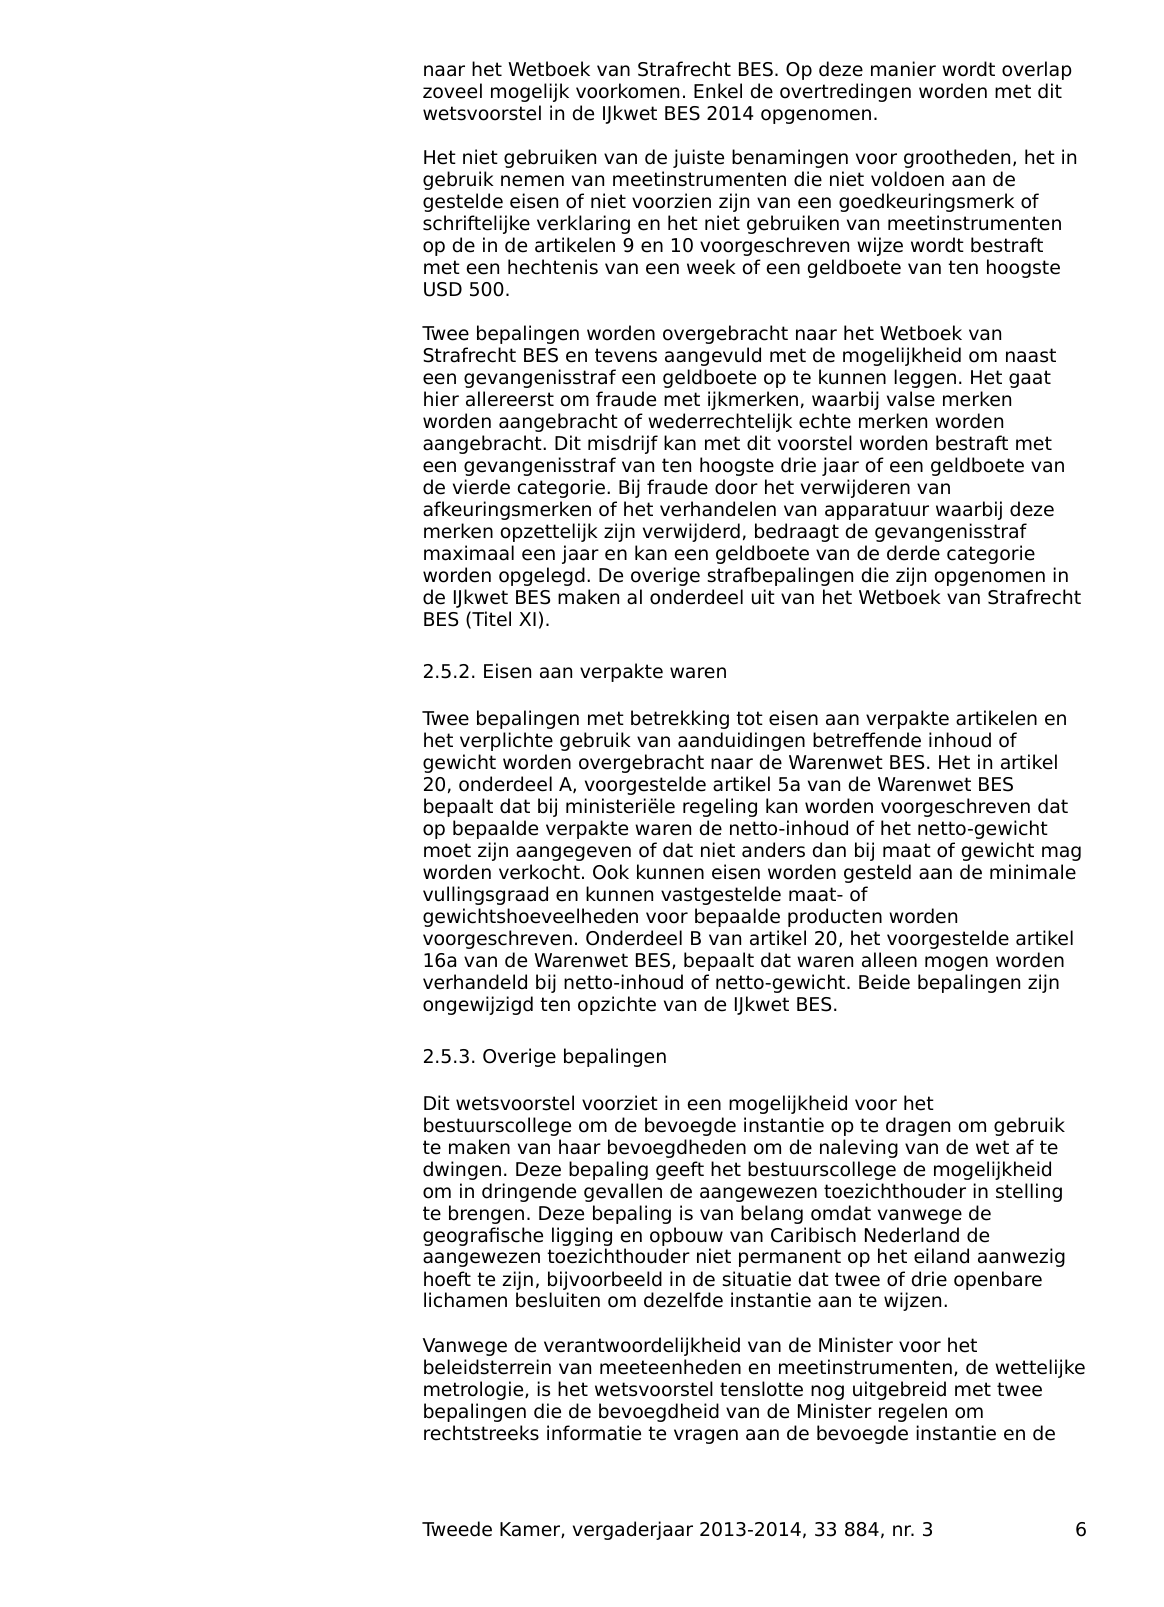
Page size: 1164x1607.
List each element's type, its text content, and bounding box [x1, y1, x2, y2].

text Vanwege de verantwoordelijkheid van de Minister voor het beleidsterrein van meeteenheden en meetinstrumenten, de wettelijke metrologie, is het wetsvoorstel tenslotte nog uitgebreid met twee bepalingen die de bevoegdheid van de Minister regelen om rechtstreeks informatie te vragen aan de bevoegde instantie en de [422, 1334, 1087, 1444]
text naar het Wetboek van Strafrecht BES. Op deze manier wordt overlap zoveel mogelijk voorkomen. Enkel de overtredingen worden met dit wetsvoorstel in de IJkwet BES 2014 opgenomen. [422, 59, 1087, 125]
subtitle 2.5.3. Overige bepalingen [422, 1046, 1087, 1068]
subtitle 2.5.2. Eisen aan verpakte waren [422, 661, 1087, 683]
text Dit wetsvoorstel voorziet in een mogelijkheid voor het bestuurscollege om de bevoegde instantie op te dragen om gebruik te maken van haar bevoegdheden om de naleving van de wet af te dwingen. Deze bepaling geeft het bestuurscollege de mogelijkheid om in dringende gevallen de aangewezen toezichthouder in stelling te brengen. Deze bepaling is van belang omdat vanwege de geografische ligging en opbouw van Caribisch Nederland de aangewezen toezichthouder niet permanent op het eiland aanwezig hoeft te zijn, bijvoorbeeld in de situatie dat twee of drie openbare lichamen besluiten om dezelfde instantie aan te wijzen. [422, 1093, 1087, 1312]
text Het niet gebruiken van de juiste benamingen voor grootheden, het in gebruik nemen van meetinstrumenten die niet voldoen aan de gestelde eisen of niet voorzien zijn van een goedkeuringsmerk of schriftelijke verklaring en het niet gebruiken van meetinstrumenten op de in de artikelen 9 en 10 voorgeschreven wijze wordt bestraft met een hechtenis van een week of een geldboete van ten hoogste USD 500. [422, 147, 1087, 301]
text Twee bepalingen met betrekking tot eisen aan verpakte artikelen en het verplichte gebruik van aanduidingen betreffende inhoud of gewicht worden overgebracht naar de Warenwet BES. Het in artikel 20, onderdeel A, voorgestelde artikel 5a van de Warenwet BES bepaalt dat bij ministeriële regeling kan worden voorgeschreven dat op bepaalde verpakte waren de netto-inhoud of het netto-gewicht moet zijn aangegeven of dat niet anders dan bij maat of gewicht mag worden verkocht. Ook kunnen eisen worden gesteld aan de minimale vullingsgraad en kunnen vastgestelde maat- of gewichtshoeveelheden voor bepaalde producten worden voorgeschreven. Onderdeel B van artikel 20, het voorgestelde artikel 16a van de Warenwet BES, bepaalt dat waren alleen mogen worden verhandeld bij netto-inhoud of netto-gewicht. Beide bepalingen zijn ongewijzigd ten opzichte van de IJkwet BES. [422, 708, 1087, 1016]
text Twee bepalingen worden overgebracht naar het Wetboek van Strafrecht BES en tevens aangevuld met de mogelijkheid om naast een gevangenisstraf een geldboete op te kunnen leggen. Het gaat hier allereerst om fraude met ijkmerken, waarbij valse merken worden aangebracht of wederrechtelijk echte merken worden aangebracht. Dit misdrijf kan met dit voorstel worden bestraft met een gevangenisstraf van ten hoogste drie jaar of een geldboete van de vierde categorie. Bij fraude door het verwijderen van afkeuringsmerken of het verhandelen van apparatuur waarbij deze merken opzettelijk zijn verwijderd, bedraagt de gevangenisstraf maximaal een jaar en kan een geldboete van de derde categorie worden opgelegd. De overige strafbepalingen die zijn opgenomen in de IJkwet BES maken al onderdeel uit van het Wetboek van Strafrecht BES (Titel XI). [422, 323, 1087, 631]
